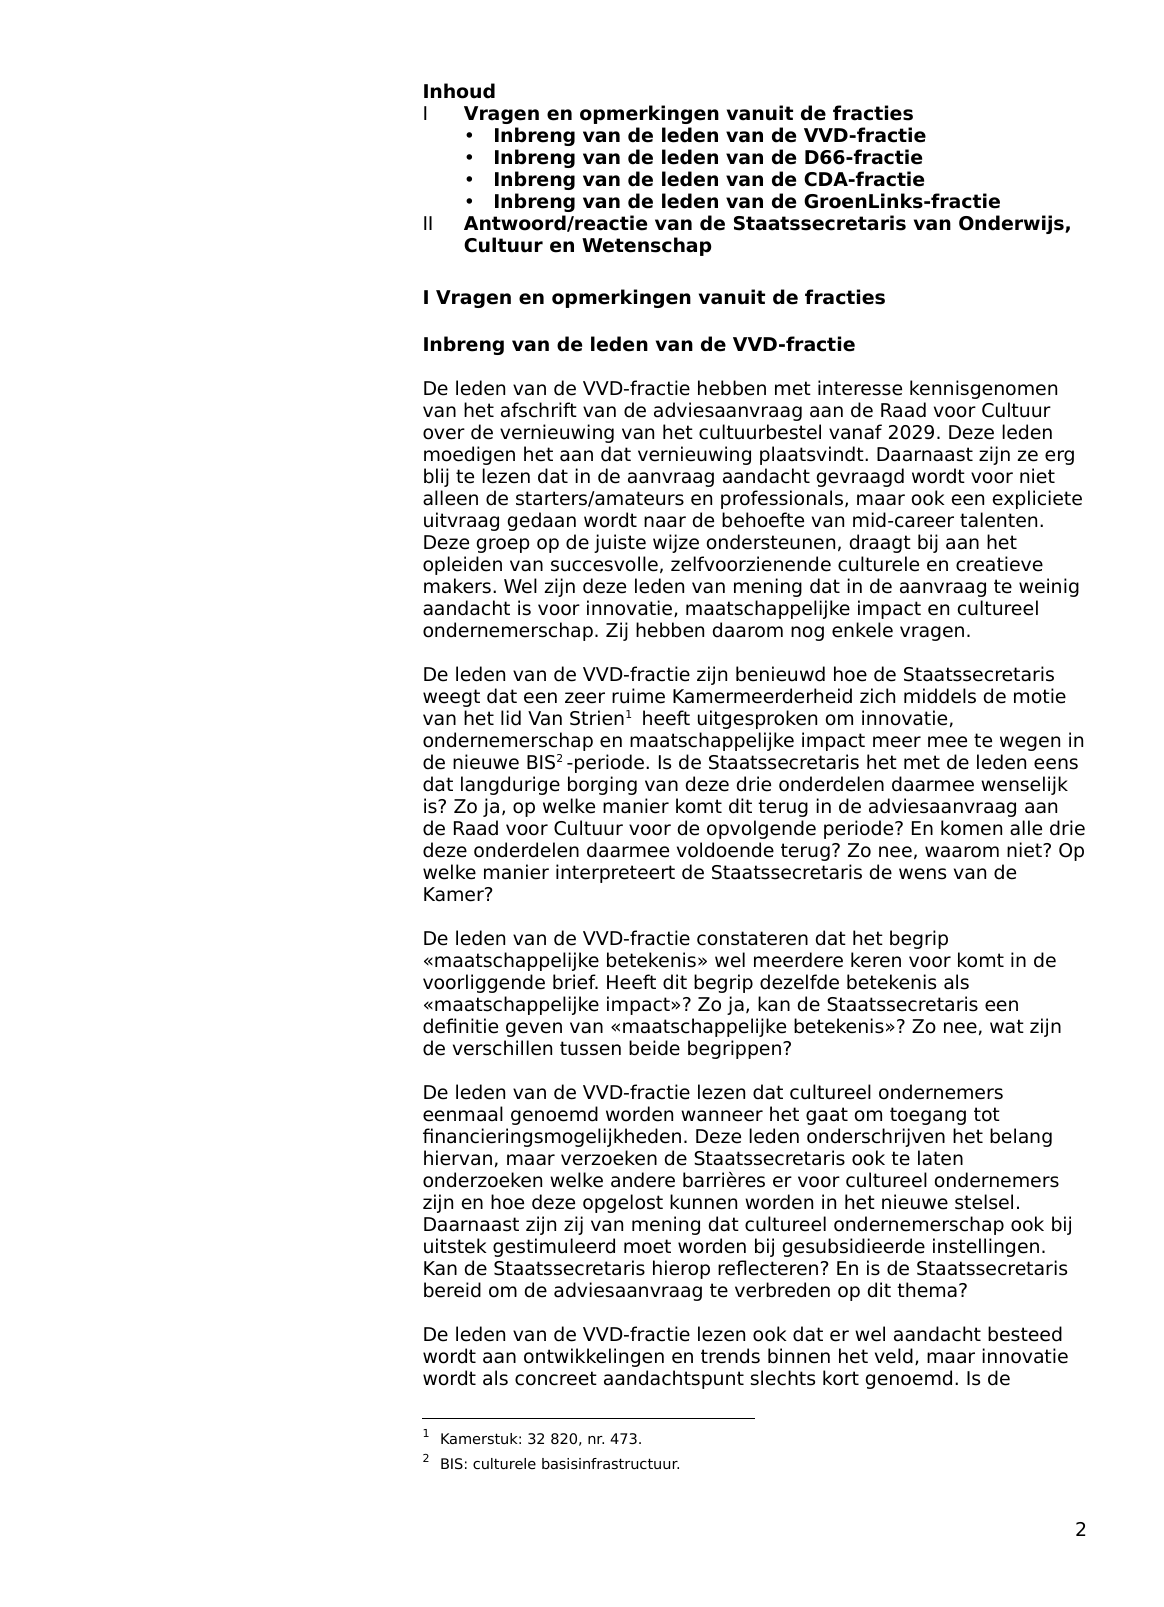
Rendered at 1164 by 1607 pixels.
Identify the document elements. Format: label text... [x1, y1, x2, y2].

text I Vragen en opmerkingen vanuit de fracties [422, 103, 1087, 125]
text • Inbreng van de leden van de VVD-fractie [464, 125, 1087, 147]
subtitle Inbreng van de leden van de VVD-fractie [422, 334, 1087, 356]
text BIS: culturele basisinfrastructuur. [422, 1452, 1087, 1474]
subtitle I Vragen en opmerkingen vanuit de fracties [422, 287, 1087, 309]
text De leden van de VVD-fractie lezen dat cultureel ondernemers eenmaal genoemd worden wanneer het gaat om toegang tot financieringsmogelijkheden. Deze leden onderschrijven het belang hiervan, maar verzoeken de Staatssecretaris ook te laten onderzoeken welke andere barrières er voor cultureel ondernemers zijn en hoe deze opgelost kunnen worden in het nieuwe stelsel. Daarnaast zijn zij van mening dat cultureel ondernemerschap ook bij uitstek gestimuleerd moet worden bij gesubsidieerde instellingen. Kan de Staatssecretaris hierop reflecteren? En is de Staatssecretaris bereid om de adviesaanvraag te verbreden op dit thema? [422, 1082, 1087, 1302]
text De leden van de VVD-fractie lezen ook dat er wel aandacht besteed wordt aan ontwikkelingen en trends binnen het veld, maar innovatie wordt als concreet aandachtspunt slechts kort genoemd. Is de [422, 1324, 1087, 1390]
subtitle Inhoud [422, 81, 1087, 103]
text De leden van de VVD-fractie constateren dat het begrip «maatschappelijke betekenis» wel meerdere keren voor komt in de voorliggende brief. Heeft dit begrip dezelfde betekenis als «maatschappelijke impact»? Zo ja, kan de Staatssecretaris een definitie geven van «maatschappelijke betekenis»? Zo nee, wat zijn de verschillen tussen beide begrippen? [422, 928, 1087, 1060]
text Kamerstuk: 32 820, nr. 473. [422, 1427, 1087, 1449]
text • Inbreng van de leden van de GroenLinks-fractie [464, 191, 1087, 213]
text De leden van de VVD-fractie hebben met interesse kennisgenomen van het afschrift van de adviesaanvraag aan de Raad voor Cultuur over de vernieuwing van het cultuurbestel vanaf 2029. Deze leden moedigen het aan dat vernieuwing plaatsvindt. Daarnaast zijn ze erg blij te lezen dat in de aanvraag aandacht gevraagd wordt voor niet alleen de starters/amateurs en professionals, maar ook een expliciete uitvraag gedaan wordt naar de behoefte van mid-career talenten. Deze groep op de juiste wijze ondersteunen, draagt bij aan het opleiden van succesvolle, zelfvoorzienende culturele en creatieve makers. Wel zijn deze leden van mening dat in de aanvraag te weinig aandacht is voor innovatie, maatschappelijke impact en cultureel ondernemerschap. Zij hebben daarom nog enkele vragen. [422, 378, 1087, 642]
text II Antwoord/reactie van de Staatssecretaris van Onderwijs, Cultuur en Wetenschap [422, 213, 1087, 257]
text • Inbreng van de leden van de D66-fractie [464, 147, 1087, 169]
text • Inbreng van de leden van de CDA-fractie [464, 169, 1087, 191]
text De leden van de VVD-fractie zijn benieuwd hoe de Staatssecretaris weegt dat een zeer ruime Kamermeerderheid zich middels de motie van het lid Van Strien heeft uitgesproken om innovatie, ondernemerschap en maatschappelijke impact meer mee te wegen in de nieuwe BIS-periode. Is de Staatssecretaris het met de leden eens dat langdurige borging van deze drie onderdelen daarmee wenselijk is? Zo ja, op welke manier komt dit terug in de adviesaanvraag aan de Raad voor Cultuur voor de opvolgende periode? En komen alle drie deze onderdelen daarmee voldoende terug? Zo nee, waarom niet? Op welke manier interpreteert de Staatssecretaris de wens van de Kamer? [422, 664, 1087, 906]
